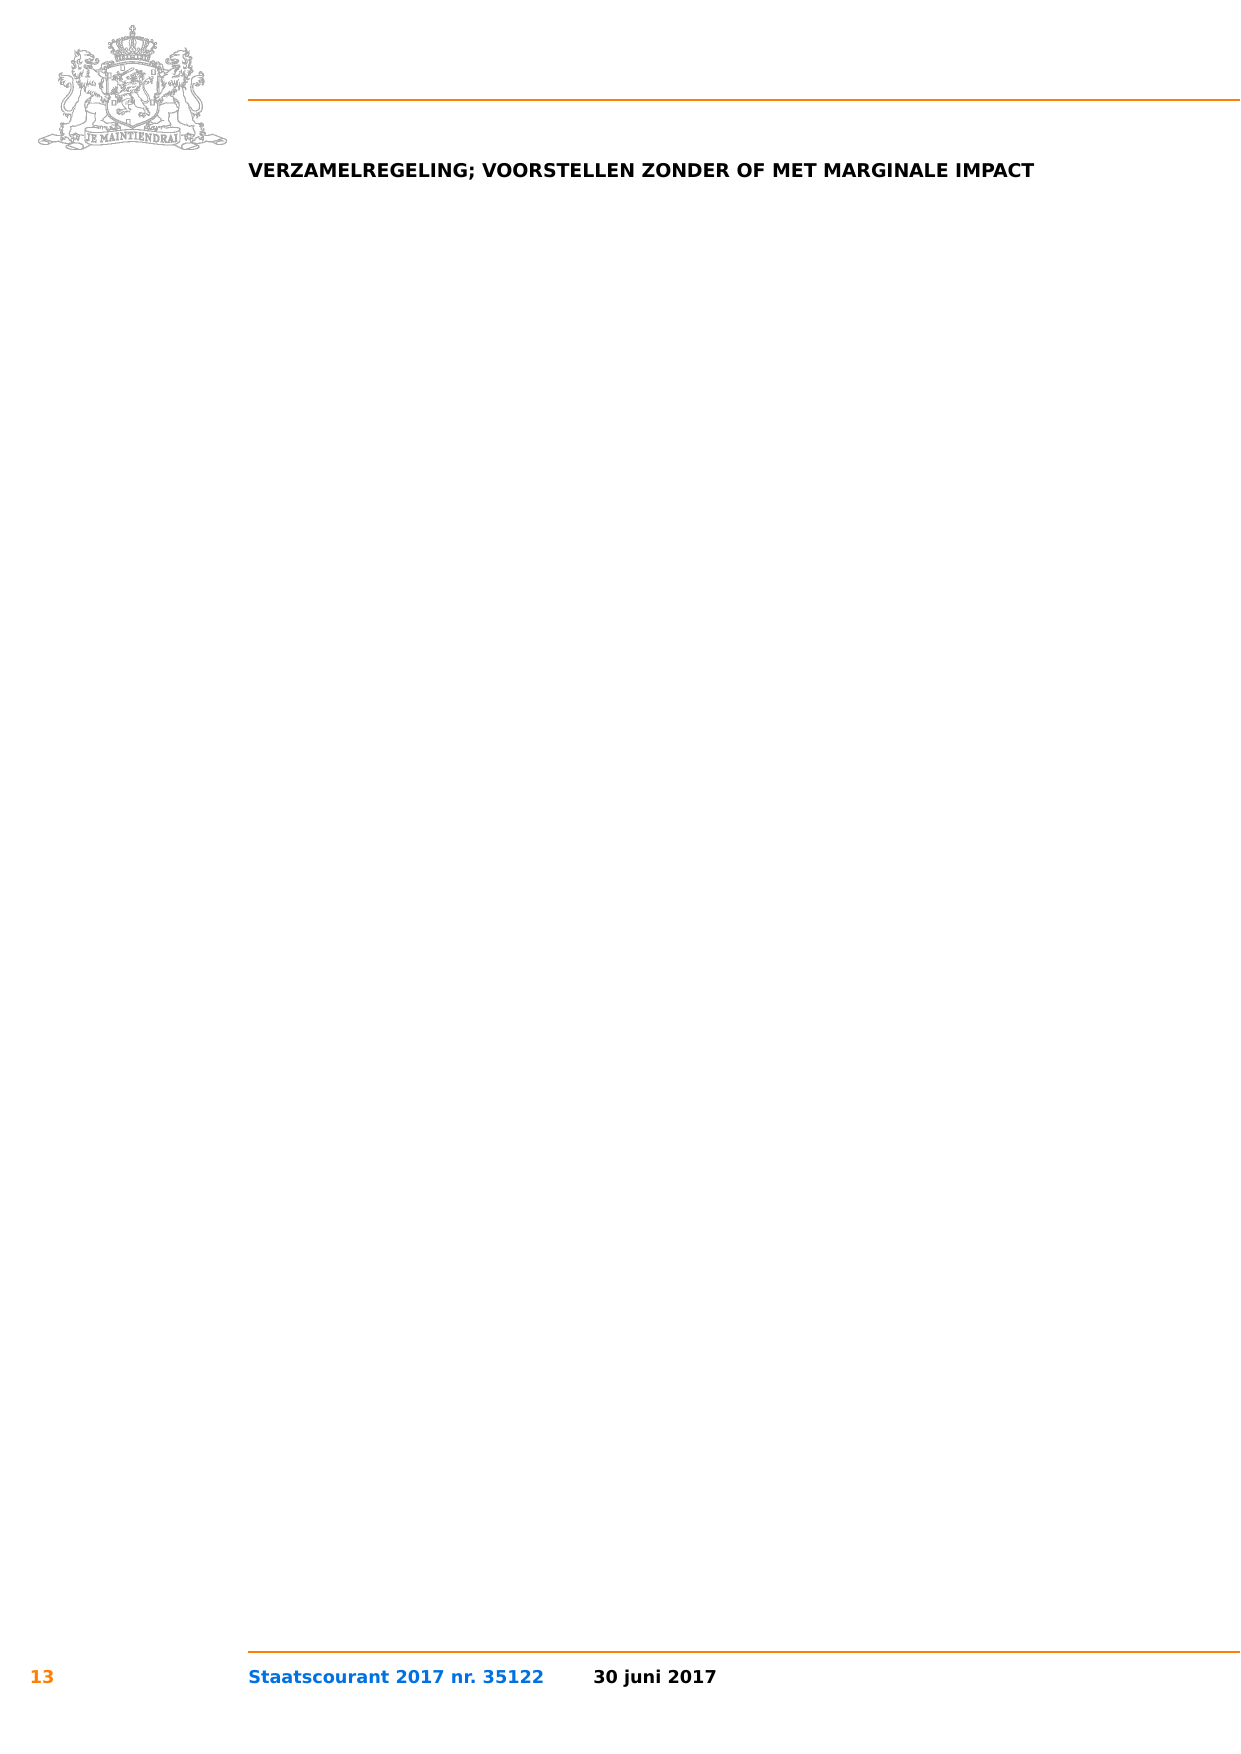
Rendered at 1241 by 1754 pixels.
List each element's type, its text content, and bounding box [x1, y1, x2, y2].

picture [38, 25, 227, 150]
subtitle VERZAMELREGELING; VOORSTELLEN ZONDER OF MET MARGINALE IMPACT [248, 160, 1163, 182]
